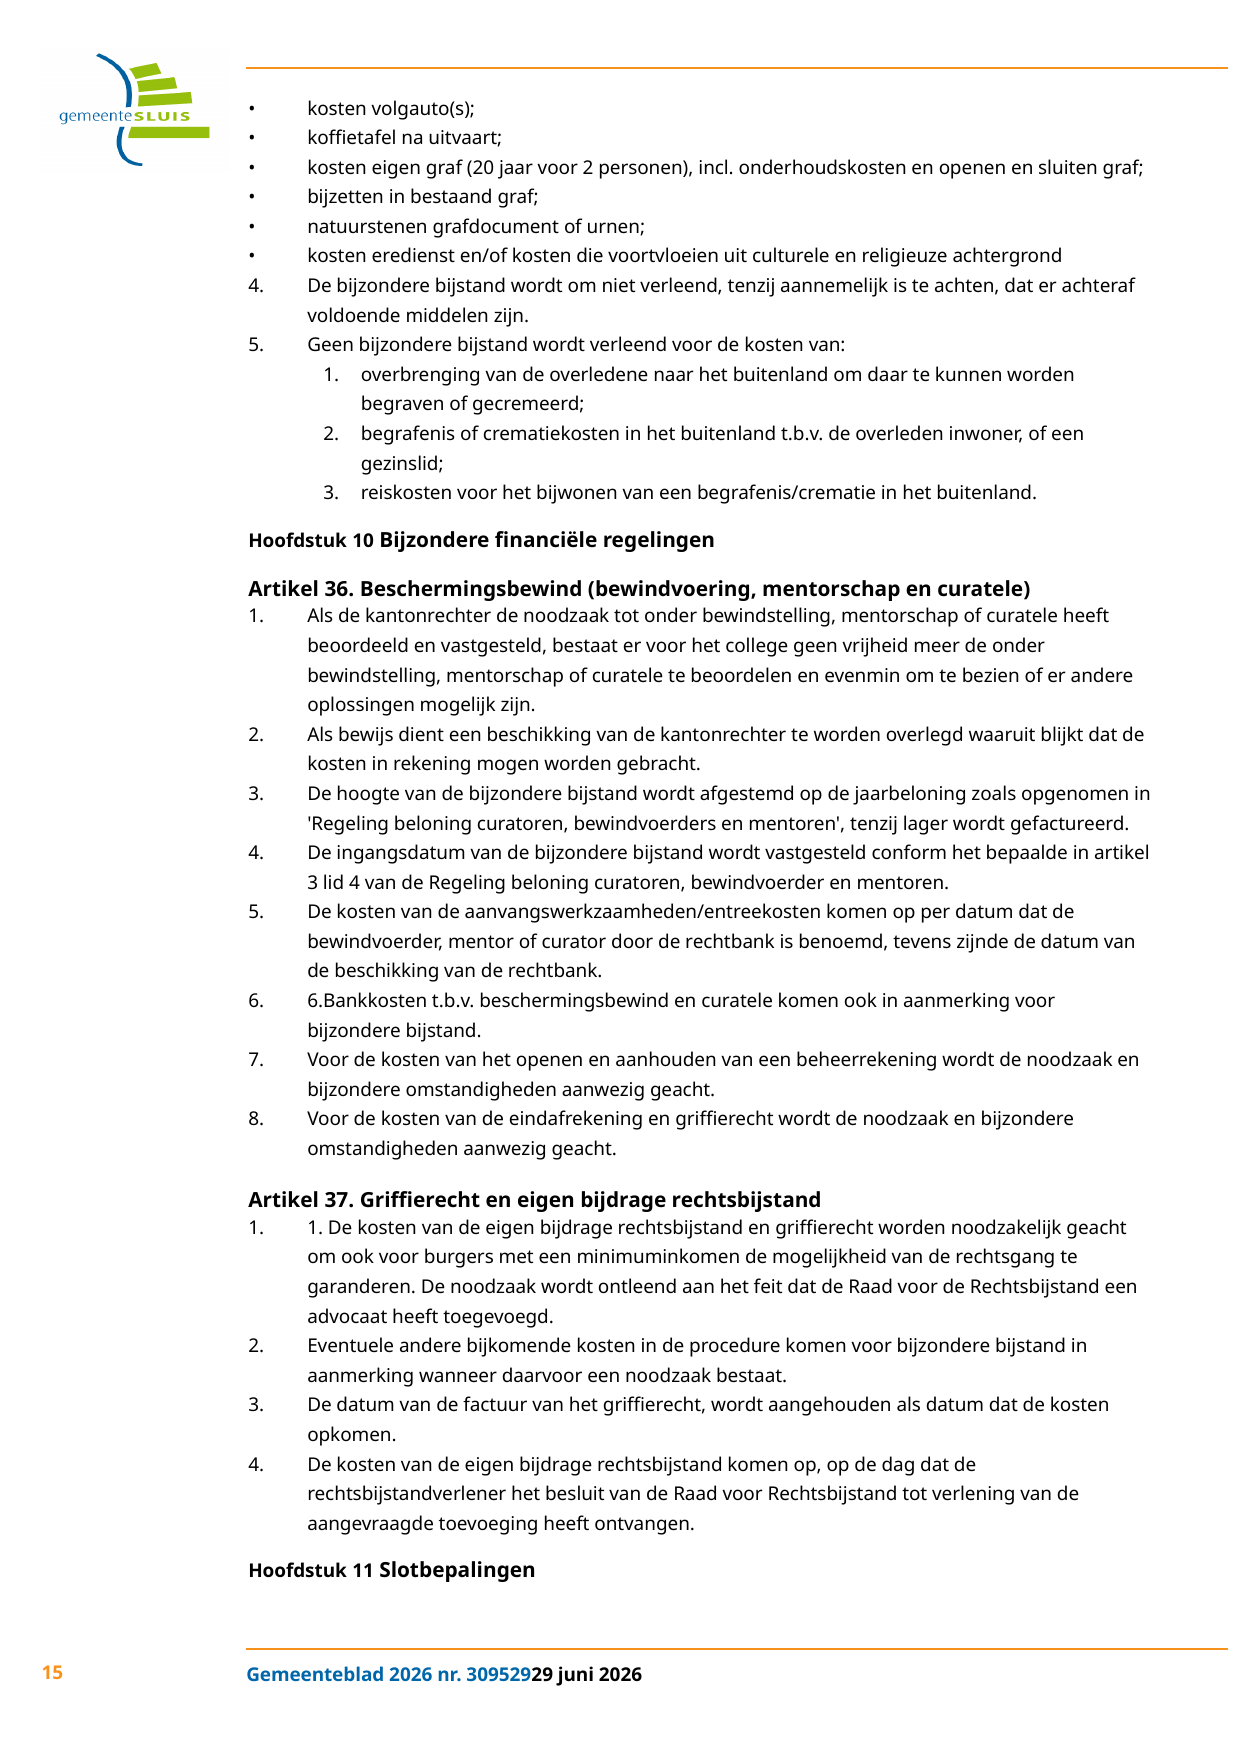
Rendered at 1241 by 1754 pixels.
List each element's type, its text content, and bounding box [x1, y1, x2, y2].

list kosten eigen graf (20 jaar voor 2 personen), incl. onderhoudskosten en openen en sluiten graf; [248, 154, 1152, 180]
list Als de kantonrechter de noodzaak tot onder bewindstelling, mentorschap of curatele heeft beoordeeld en vastgesteld, bestaat er voor het college geen vrijheid meer de onder bewindstelling, mentorschap of curatele te beoordelen en evenmin om te bezien of er andere oplossingen mogelijk zijn. [248, 603, 1152, 717]
list Geen bijzondere bijstand wordt verleend voor de kosten van: [248, 331, 1152, 357]
list De ingangsdatum van de bijzondere bijstand wordt vastgesteld conform het bepaalde in artikel 3 lid 4 van de Regeling beloning curatoren, bewindvoerder en mentoren. [248, 839, 1152, 895]
text Artikel 37. Griffierecht en eigen bijdrage rechtsbijstand [248, 1186, 1152, 1214]
list kosten eredienst en/of kosten die voortvloeien uit culturele en religieuze achtergrond [248, 243, 1152, 268]
text Hoofdstuk 11 Slotbepalingen [248, 1556, 1152, 1584]
list De datum van de factuur van het griffierecht, wordt aangehouden als datum dat de kosten opkomen. [248, 1392, 1152, 1447]
list Voor de kosten van de eindafrekening en griffierecht wordt de noodzaak en bijzondere omstandigheden aanwezig geacht. [248, 1106, 1152, 1161]
list 1. De kosten van de eigen bijdrage rechtsbijstand en griffierecht worden noodzakelijk geacht om ook voor burgers met een minimuminkomen de mogelijkheid van de rechtsgang te garanderen. De noodzaak wordt ontleend aan het feit dat de Raad voor de Rechtsbijstand een advocaat heeft toegevoegd. [248, 1214, 1152, 1328]
list De hoogte van de bijzondere bijstand wordt afgestemd op de jaarbeloning zoals opgenomen in 'Regeling beloning curatoren, bewindvoerders en mentoren', tenzij lager wordt gefactureerd. [248, 780, 1152, 836]
list Voor de kosten van het openen en aanhouden van een beheerrekening wordt de noodzaak en bijzondere omstandigheden aanwezig geacht. [248, 1046, 1152, 1102]
list 6.Bankkosten t.b.v. beschermingsbewind en curatele komen ook in aanmerking voor bijzondere bijstand. [248, 987, 1152, 1043]
picture [41, 47, 231, 172]
list Als bewijs dient een beschikking van de kantonrechter te worden overlegd waaruit blijkt dat de kosten in rekening mogen worden gebracht. [248, 721, 1152, 776]
list kosten volgauto(s); [248, 95, 1152, 121]
list begrafenis of crematiekosten in het buitenland t.b.v. de overleden inwoner, of een gezinslid; [323, 420, 1152, 476]
text Hoofdstuk 10 Bijzondere financiële regelingen [248, 525, 1152, 553]
list natuurstenen grafdocument of urnen; [248, 213, 1152, 239]
text Artikel 36. Beschermingsbewind (bewindvoering, mentorschap en curatele) [248, 574, 1152, 603]
list bijzetten in bestaand graf; [248, 183, 1152, 209]
list De bijzondere bijstand wordt om niet verleend, tenzij aannemelijk is te achten, dat er achteraf voldoende middelen zijn. [248, 272, 1152, 328]
list De kosten van de eigen bijdrage rechtsbijstand komen op, op de dag dat de rechtsbijstandverlener het besluit van de Raad voor Rechtsbijstand tot verlening van de aangevraagde toevoeging heeft ontvangen. [248, 1451, 1152, 1536]
list koffietafel na uitvaart; [248, 124, 1152, 150]
list Eventuele andere bijkomende kosten in de procedure komen voor bijzondere bijstand in aanmerking wanneer daarvoor een noodzaak bestaat. [248, 1332, 1152, 1388]
list overbrenging van de overledene naar het buitenland om daar te kunnen worden begraven of gecremeerd; [323, 361, 1152, 416]
list reiskosten voor het bijwonen van een begrafenis/crematie in het buitenland. [323, 479, 1152, 505]
list De kosten van de aanvangswerkzaamheden/entreekosten komen op per datum dat de bewindvoerder, mentor of curator door de rechtbank is benoemd, tevens zijnde de datum van de beschikking van de rechtbank. [248, 898, 1152, 983]
